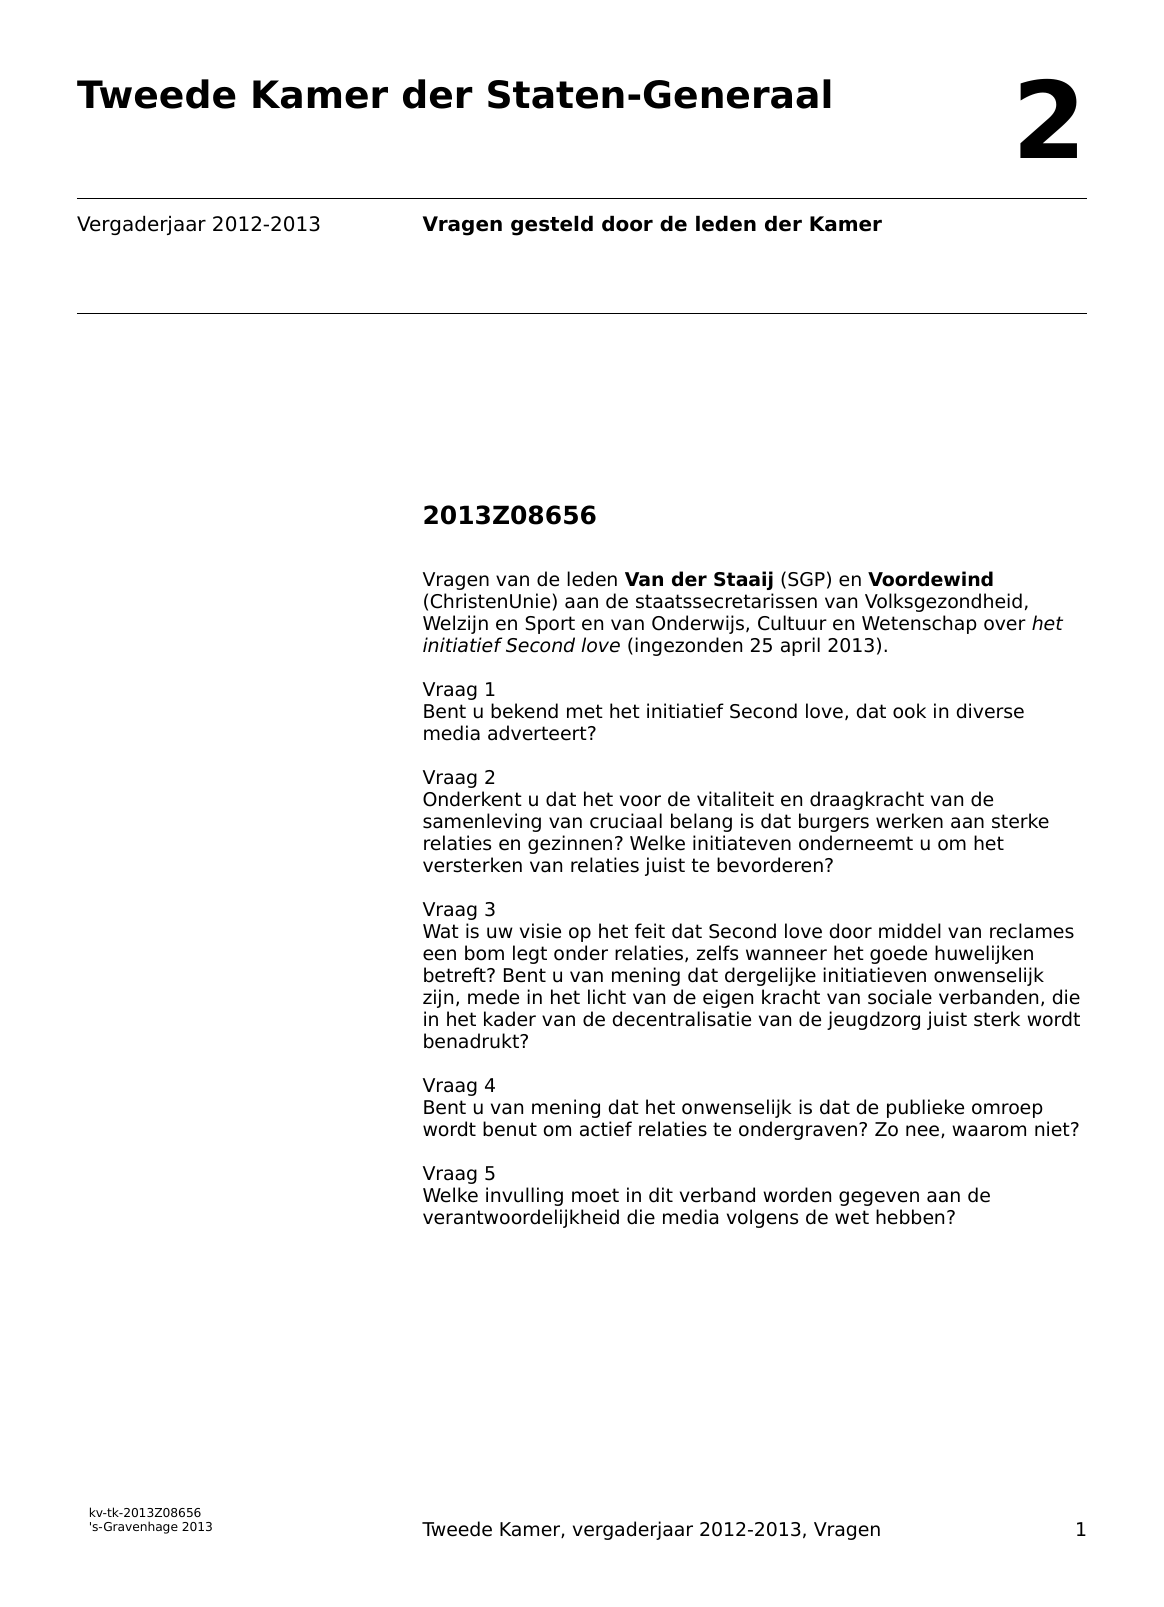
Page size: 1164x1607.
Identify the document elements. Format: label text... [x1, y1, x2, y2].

text Bent u van mening dat het onwenselijk is dat de publieke omroep wordt benut om actief relaties te ondergraven? Zo nee, waarom niet? [422, 1097, 1087, 1141]
text Welke invulling moet in dit verband worden gegeven aan de verantwoordelijkheid die media volgens de wet hebben? [422, 1185, 1087, 1229]
text Bent u bekend met het initiatief Second love, dat ook in diverse media adverteert? [422, 701, 1087, 745]
text Vraag 2 [422, 767, 1087, 789]
text kv-tk-2013Z08656 [88, 1506, 323, 1520]
table_header Tweede Kamer der Staten-Generaal [77, 59, 886, 198]
text 's-Gravenhage 2013 [88, 1520, 323, 1534]
text Onderkent u dat het voor de vitaliteit en draagkracht van de samenleving van cruciaal belang is dat burgers werken aan sterke relaties en gezinnen? Welke initiateven onderneemt u om het versterken van relaties juist te bevorderen? [422, 789, 1087, 877]
table_header 2 [886, 59, 1087, 198]
table_cell Vergaderjaar 2012-2013 [77, 199, 422, 313]
text Wat is uw visie op het feit dat Second love door middel van reclames een bom legt onder relaties, zelfs wanneer het goede huwelijken betreft? Bent u van mening dat dergelijke initiatieven onwenselijk zijn, mede in het licht van de eigen kracht van sociale verbanden, die in het kader van de decentralisatie van de jeugdzorg juist sterk wordt benadrukt? [422, 921, 1087, 1053]
text Vraag 4 [422, 1075, 1087, 1097]
table_cell Vragen gesteld door de leden der Kamer [422, 199, 1087, 313]
text Vraag 3 [422, 899, 1087, 921]
text Vraag 1 [422, 679, 1087, 701]
text Vraag 5 [422, 1163, 1087, 1185]
text 2013Z08656 [422, 501, 1087, 531]
text Vragen van de leden Van der Staaij (SGP) en Voordewind (ChristenUnie) aan de staatssecretarissen van Volksgezondheid, Welzijn en Sport en van Onderwijs, Cultuur en Wetenschap over het initiatief Second love (ingezonden 25 april 2013). [422, 569, 1087, 657]
